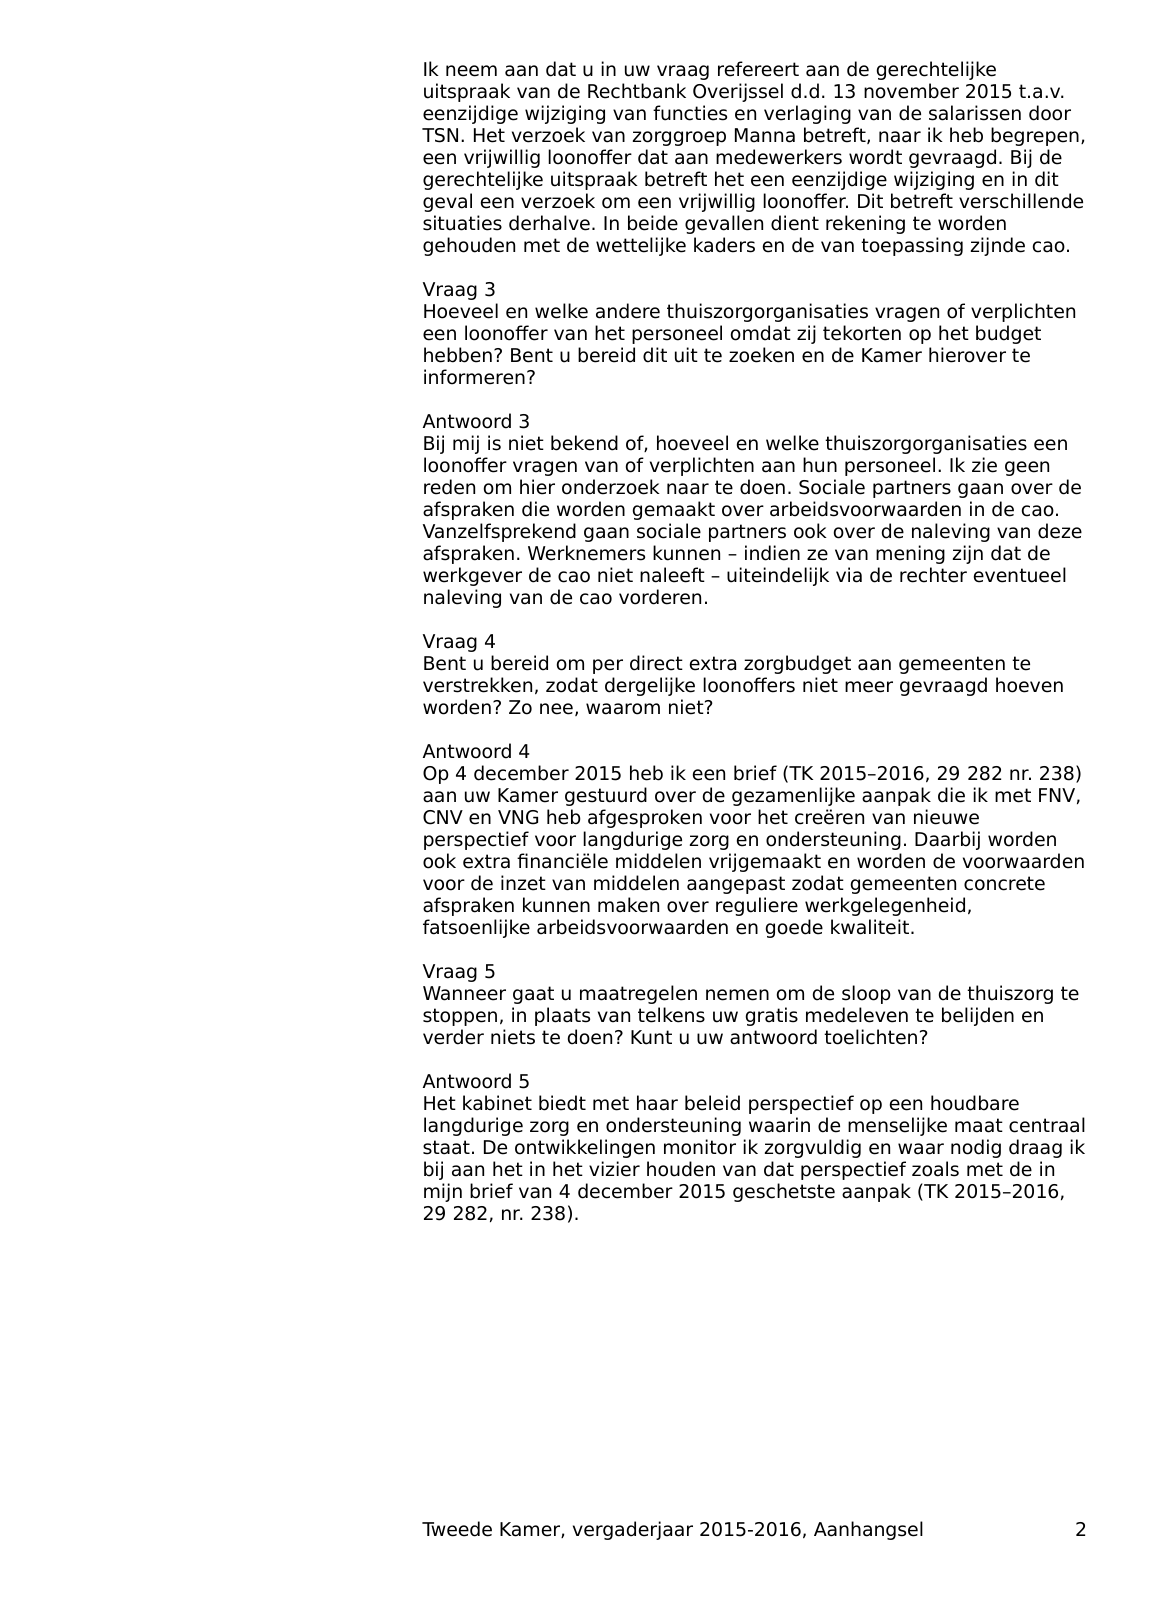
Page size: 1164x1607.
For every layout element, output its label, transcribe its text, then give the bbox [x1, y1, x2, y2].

text Wanneer gaat u maatregelen nemen om de sloop van de thuiszorg te stoppen, in plaats van telkens uw gratis medeleven te belijden en verder niets te doen? Kunt u uw antwoord toelichten? [422, 983, 1087, 1049]
text Vraag 4 [422, 631, 1087, 653]
text Ik neem aan dat u in uw vraag refereert aan de gerechtelijke uitspraak van de Rechtbank Overijssel d.d. 13 november 2015 t.a.v. eenzijdige wijziging van functies en verlaging van de salarissen door TSN. Het verzoek van zorggroep Manna betreft, naar ik heb begrepen, een vrijwillig loonoffer dat aan medewerkers wordt gevraagd. Bij de gerechtelijke uitspraak betreft het een eenzijdige wijziging en in dit geval een verzoek om een vrijwillig loonoffer. Dit betreft verschillende situaties derhalve. In beide gevallen dient rekening te worden gehouden met de wettelijke kaders en de van toepassing zijnde cao. [422, 59, 1087, 257]
text Antwoord 3 [422, 411, 1087, 433]
text Antwoord 5 [422, 1071, 1087, 1093]
text Op 4 december 2015 heb ik een brief (TK 2015–2016, 29 282 nr. 238) aan uw Kamer gestuurd over de gezamenlijke aanpak die ik met FNV, CNV en VNG heb afgesproken voor het creëren van nieuwe perspectief voor langdurige zorg en ondersteuning. Daarbij worden ook extra financiële middelen vrijgemaakt en worden de voorwaarden voor de inzet van middelen aangepast zodat gemeenten concrete afspraken kunnen maken over reguliere werkgelegenheid, fatsoenlijke arbeidsvoorwaarden en goede kwaliteit. [422, 763, 1087, 939]
text Hoeveel en welke andere thuiszorgorganisaties vragen of verplichten een loonoffer van het personeel omdat zij tekorten op het budget hebben? Bent u bereid dit uit te zoeken en de Kamer hierover te informeren? [422, 301, 1087, 389]
text Vraag 5 [422, 961, 1087, 983]
text Bij mij is niet bekend of, hoeveel en welke thuiszorgorganisaties een loonoffer vragen van of verplichten aan hun personeel. Ik zie geen reden om hier onderzoek naar te doen. Sociale partners gaan over de afspraken die worden gemaakt over arbeidsvoorwaarden in de cao. Vanzelfsprekend gaan sociale partners ook over de naleving van deze afspraken. Werknemers kunnen – indien ze van mening zijn dat de werkgever de cao niet naleeft – uiteindelijk via de rechter eventueel naleving van de cao vorderen. [422, 433, 1087, 609]
text Het kabinet biedt met haar beleid perspectief op een houdbare langdurige zorg en ondersteuning waarin de menselijke maat centraal staat. De ontwikkelingen monitor ik zorgvuldig en waar nodig draag ik bij aan het in het vizier houden van dat perspectief zoals met de in mijn brief van 4 december 2015 geschetste aanpak (TK 2015–2016, 29 282, nr. 238). [422, 1093, 1087, 1225]
text Vraag 3 [422, 279, 1087, 301]
text Bent u bereid om per direct extra zorgbudget aan gemeenten te verstrekken, zodat dergelijke loonoffers niet meer gevraagd hoeven worden? Zo nee, waarom niet? [422, 653, 1087, 719]
text Antwoord 4 [422, 741, 1087, 763]
